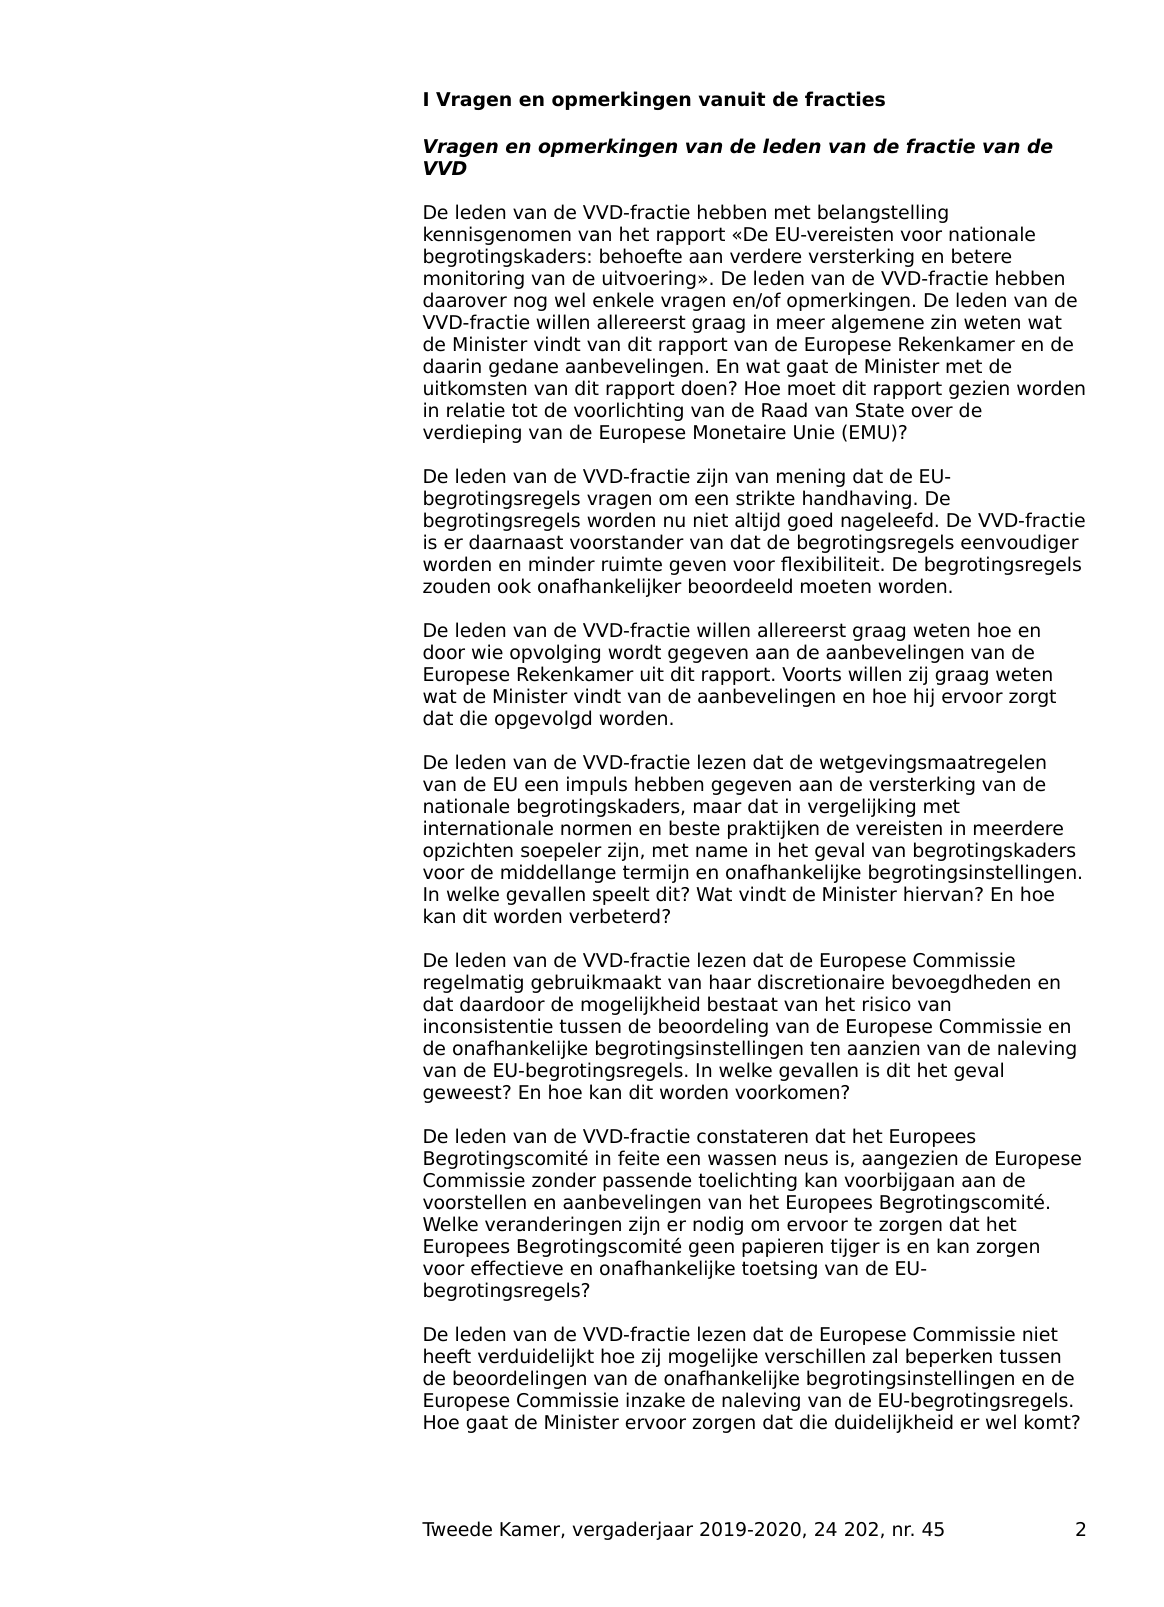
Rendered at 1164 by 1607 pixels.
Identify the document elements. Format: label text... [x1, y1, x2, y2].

subtitle I Vragen en opmerkingen vanuit de fracties [422, 89, 1087, 111]
text De leden van de VVD-fractie zijn van mening dat de EU-begrotingsregels vragen om een strikte handhaving. De begrotingsregels worden nu niet altijd goed nageleefd. De VVD-fractie is er daarnaast voorstander van dat de begrotingsregels eenvoudiger worden en minder ruimte geven voor flexibiliteit. De begrotingsregels zouden ook onafhankelijker beoordeeld moeten worden. [422, 466, 1087, 598]
text De leden van de VVD-fractie hebben met belangstelling kennisgenomen van het rapport «De EU-vereisten voor nationale begrotingskaders: behoefte aan verdere versterking en betere monitoring van de uitvoering». De leden van de VVD-fractie hebben daarover nog wel enkele vragen en/of opmerkingen. De leden van de VVD-fractie willen allereerst graag in meer algemene zin weten wat de Minister vindt van dit rapport van de Europese Rekenkamer en de daarin gedane aanbevelingen. En wat gaat de Minister met de uitkomsten van dit rapport doen? Hoe moet dit rapport gezien worden in relatie tot de voorlichting van de Raad van State over de verdieping van de Europese Monetaire Unie (EMU)? [422, 202, 1087, 444]
subtitle Vragen en opmerkingen van de leden van de fractie van de VVD [422, 136, 1087, 180]
text De leden van de VVD-fractie constateren dat het Europees Begrotingscomité in feite een wassen neus is, aangezien de Europese Commissie zonder passende toelichting kan voorbijgaan aan de voorstellen en aanbevelingen van het Europees Begrotingscomité. Welke veranderingen zijn er nodig om ervoor te zorgen dat het Europees Begrotingscomité geen papieren tijger is en kan zorgen voor effectieve en onafhankelijke toetsing van de EU-begrotingsregels? [422, 1126, 1087, 1302]
text De leden van de VVD-fractie lezen dat de wetgevingsmaatregelen van de EU een impuls hebben gegeven aan de versterking van de nationale begrotingskaders, maar dat in vergelijking met internationale normen en beste praktijken de vereisten in meerdere opzichten soepeler zijn, met name in het geval van begrotingskaders voor de middellange termijn en onafhankelijke begrotingsinstellingen. In welke gevallen speelt dit? Wat vindt de Minister hiervan? En hoe kan dit worden verbeterd? [422, 752, 1087, 928]
text De leden van de VVD-fractie lezen dat de Europese Commissie niet heeft verduidelijkt hoe zij mogelijke verschillen zal beperken tussen de beoordelingen van de onafhankelijke begrotingsinstellingen en de Europese Commissie inzake de naleving van de EU-begrotingsregels. Hoe gaat de Minister ervoor zorgen dat die duidelijkheid er wel komt? [422, 1324, 1087, 1434]
text De leden van de VVD-fractie willen allereerst graag weten hoe en door wie opvolging wordt gegeven aan de aanbevelingen van de Europese Rekenkamer uit dit rapport. Voorts willen zij graag weten wat de Minister vindt van de aanbevelingen en hoe hij ervoor zorgt dat die opgevolgd worden. [422, 620, 1087, 730]
text De leden van de VVD-fractie lezen dat de Europese Commissie regelmatig gebruikmaakt van haar discretionaire bevoegdheden en dat daardoor de mogelijkheid bestaat van het risico van inconsistentie tussen de beoordeling van de Europese Commissie en de onafhankelijke begrotingsinstellingen ten aanzien van de naleving van de EU-begrotingsregels. In welke gevallen is dit het geval geweest? En hoe kan dit worden voorkomen? [422, 950, 1087, 1104]
